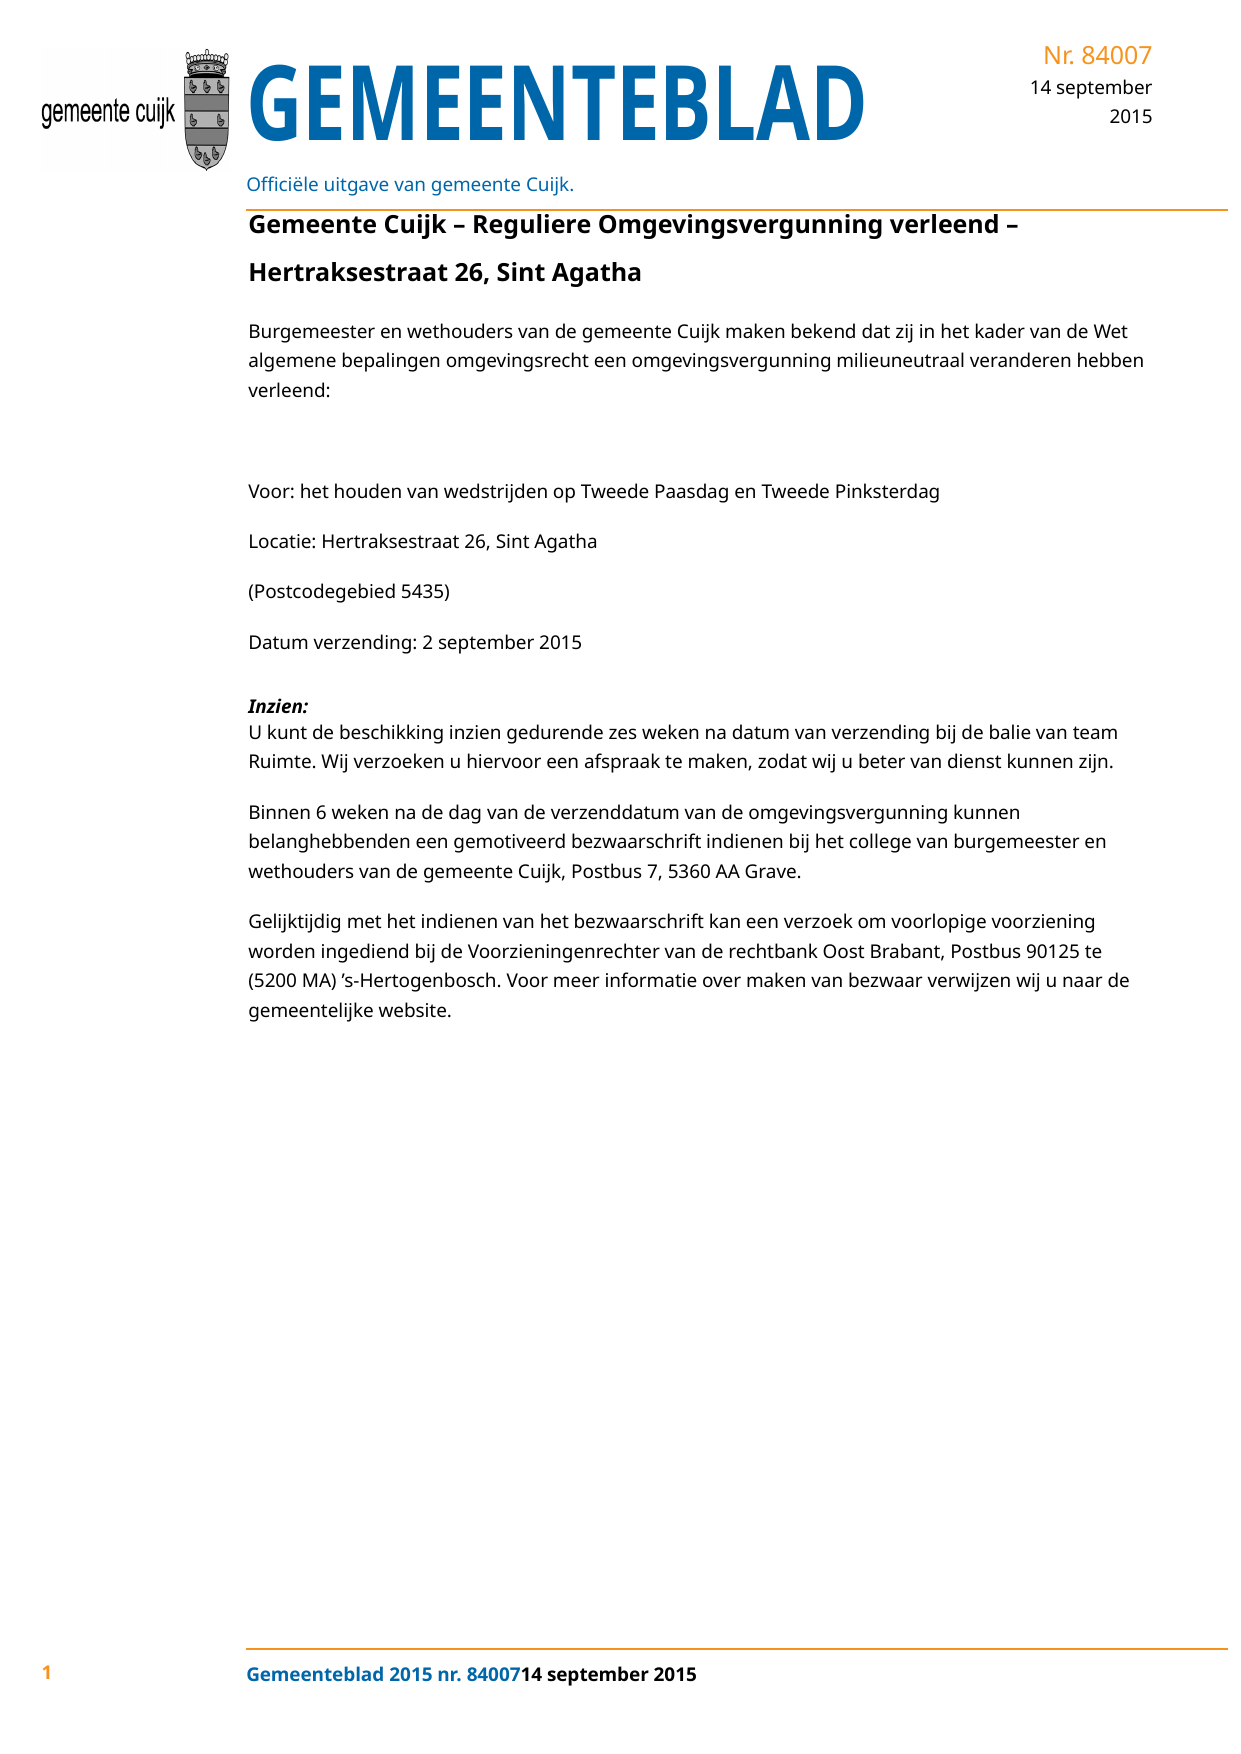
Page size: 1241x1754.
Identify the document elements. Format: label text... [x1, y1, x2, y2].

text Datum verzending: 2 september 2015 [248, 629, 1152, 655]
picture [41, 47, 231, 172]
text Gelijktijdig met het indienen van het bezwaarschrift kan een verzoek om voorlopige voorziening worden ingediend bij de Voorzieningenrechter van de rechtbank Oost Brabant, Postbus 90125 te (5200 MA) ’s-Hertogenbosch. Voor meer informatie over maken van bezwaar verwijzen wij u naar de gemeentelijke website. [248, 908, 1152, 1023]
text Inzien: [248, 693, 1152, 719]
text U kunt de beschikking inzien gedurende zes weken na datum van verzending bij de balie van team Ruimte. Wij verzoeken u hiervoor een afspraak te maken, zodat wij u beter van dienst kunnen zijn. [248, 719, 1152, 774]
text Binnen 6 weken na de dag van de verzenddatum van de omgevingsvergunning kunnen belanghebbenden een gemotiveerd bezwaarschrift indienen bij het college van burgemeester en wethouders van de gemeente Cuijk, Postbus 7, 5360 AA Grave. [248, 799, 1152, 884]
text Voor: het houden van wedstrijden op Tweede Paasdag en Tweede Pinksterdag [248, 478, 1152, 504]
text Gemeente Cuijk – Reguliere Omgevingsvergunning verleend – Hertraksestraat 26, Sint Agatha [248, 211, 1152, 288]
text Burgemeester en wethouders van de gemeente Cuijk maken bekend dat zij in het kader van de Wet algemene bepalingen omgevingsrecht een omgevingsvergunning milieuneutraal veranderen hebben verleend: [248, 318, 1152, 403]
text (Postcodegebied 5435) [248, 579, 1152, 604]
text Locatie: Hertraksestraat 26, Sint Agatha [248, 528, 1152, 554]
